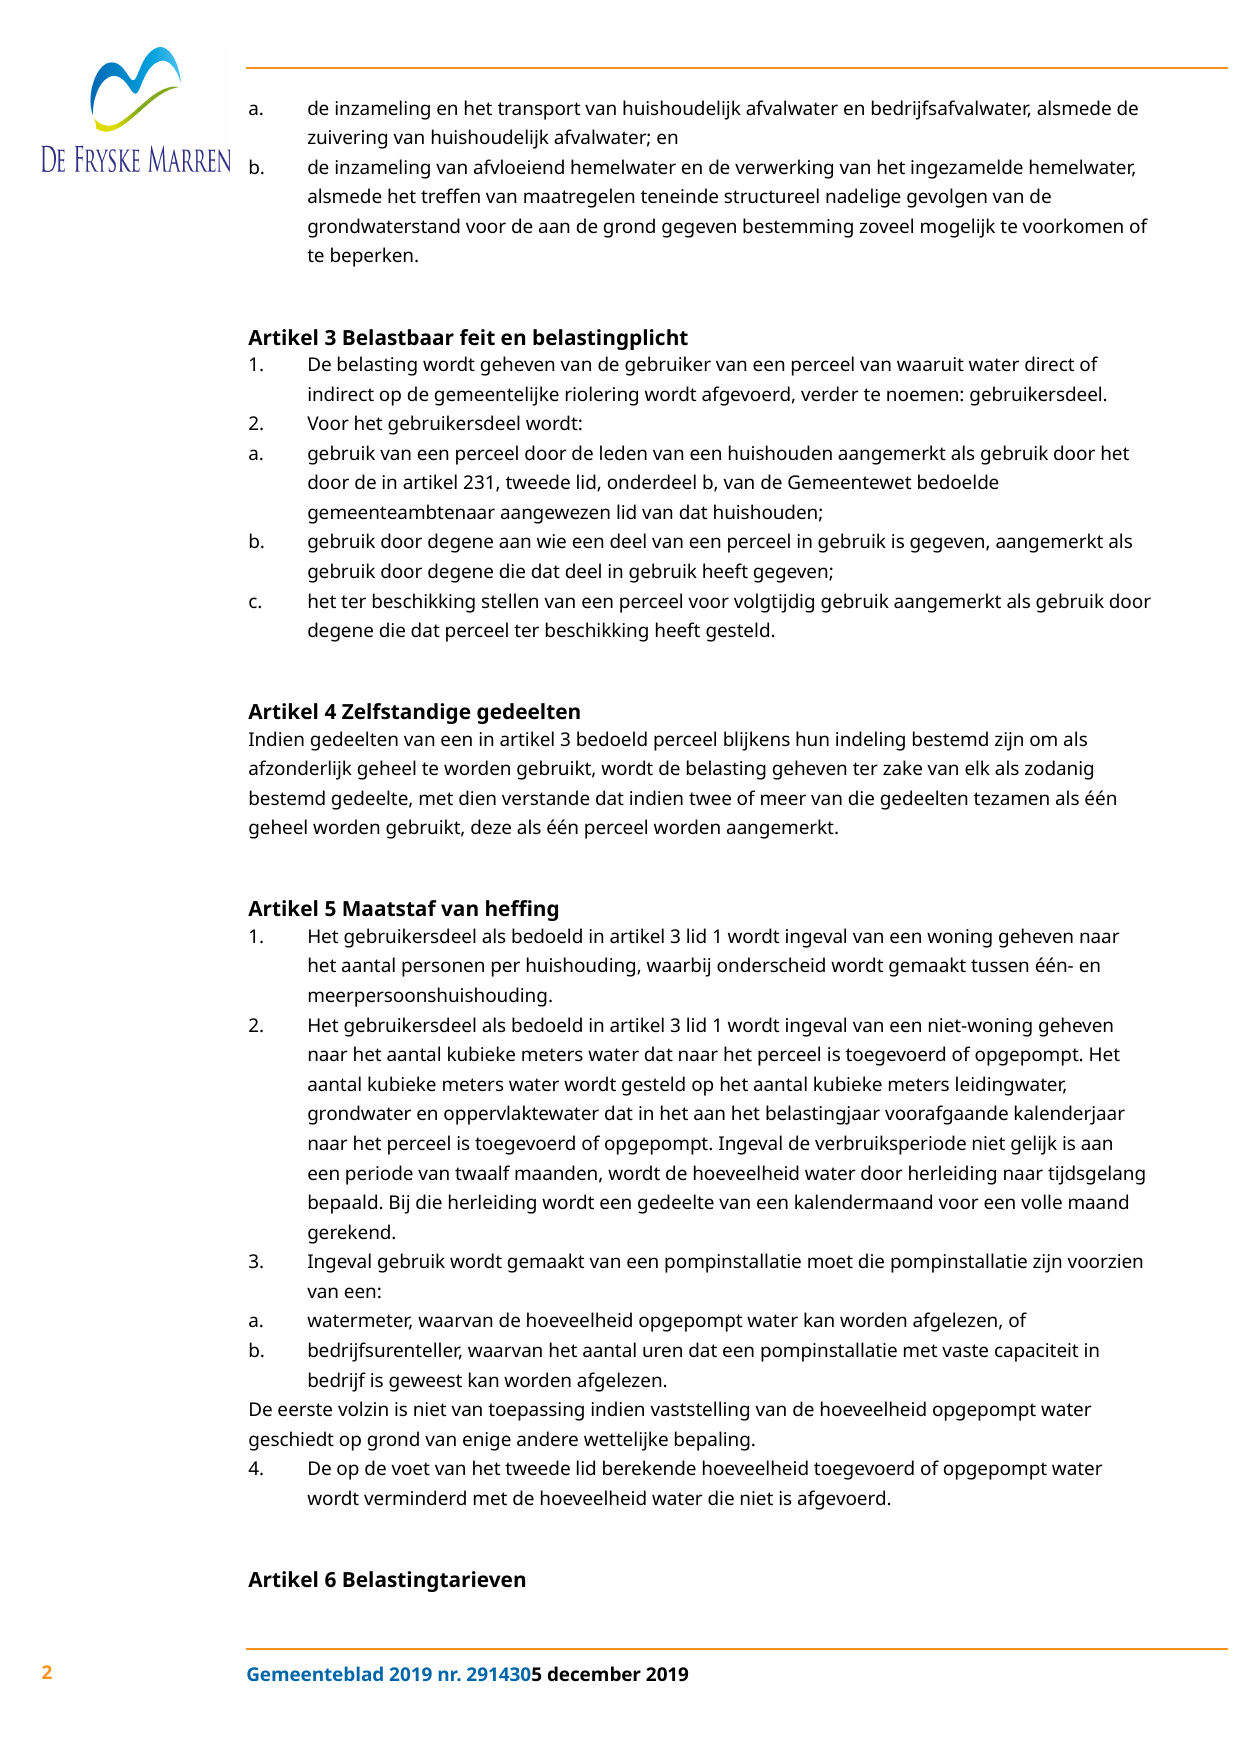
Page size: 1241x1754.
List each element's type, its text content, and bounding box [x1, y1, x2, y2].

list Het gebruikersdeel als bedoeld in artikel 3 lid 1 wordt ingeval van een niet-woning geheven naar het aantal kubieke meters water dat naar het perceel is toegevoerd of opgepompt. Het aantal kubieke meters water wordt gesteld op het aantal kubieke meters leidingwater, grondwater en oppervlaktewater dat in het aan het belastingjaar voorafgaande kalenderjaar naar het perceel is toegevoerd of opgepompt. Ingeval de verbruiksperiode niet gelijk is aan een periode van twaalf maanden, wordt de hoeveelheid water door herleiding naar tijdsgelang bepaald. Bij die herleiding wordt een gedeelte van een kalendermaand voor een volle maand gerekend. [248, 1012, 1152, 1244]
list de inzameling en het transport van huishoudelijk afvalwater en bedrijfsafvalwater, alsmede de zuivering van huishoudelijk afvalwater; en [248, 95, 1152, 150]
text Artikel 5 Maatstaf van heffing [248, 894, 1152, 923]
text De eerste volzin is niet van toepassing indien vaststelling van de hoeveelheid opgepompt water geschiedt op grond van enige andere wettelijke bepaling. [248, 1396, 1152, 1452]
text Artikel 6 Belastingtarieven [248, 1565, 1152, 1593]
text Artikel 3 Belastbaar feit en belastingplicht [248, 323, 1152, 351]
text Indien gedeelten van een in artikel 3 bedoeld perceel blijkens hun indeling bestemd zijn om als afzonderlijk geheel te worden gebruikt, wordt de belasting geheven ter zake van elk als zodanig bestemd gedeelte, met dien verstande dat indien twee of meer van die gedeelten tezamen als één geheel worden gebruikt, deze als één perceel worden aangemerkt. [248, 726, 1152, 840]
list De op de voet van het tweede lid berekende hoeveelheid toegevoerd of opgepompt water wordt verminderd met de hoeveelheid water die niet is afgevoerd. [248, 1456, 1152, 1511]
list watermeter, waarvan de hoeveelheid opgepompt water kan worden afgelezen, of [248, 1308, 1152, 1333]
list gebruik door degene aan wie een deel van een perceel in gebruik is gegeven, aangemerkt als gebruik door degene die dat deel in gebruik heeft gegeven; [248, 529, 1152, 584]
list Voor het gebruikersdeel wordt: [248, 410, 1152, 436]
picture [41, 47, 231, 172]
list Ingeval gebruik wordt gemaakt van een pompinstallatie moet die pompinstallatie zijn voorzien van een: [248, 1248, 1152, 1304]
text Artikel 4 Zelfstandige gedeelten [248, 697, 1152, 726]
list bedrijfsurenteller, waarvan het aantal uren dat een pompinstallatie met vaste capaciteit in bedrijf is geweest kan worden afgelezen. [248, 1337, 1152, 1392]
list De belasting wordt geheven van de gebruiker van een perceel van waaruit water direct of indirect op de gemeentelijke riolering wordt afgevoerd, verder te noemen: gebruikersdeel. [248, 351, 1152, 406]
list de inzameling van afvloeiend hemelwater en de verwerking van het ingezamelde hemelwater, alsmede het treffen van maatregelen teneinde structureel nadelige gevolgen van de grondwaterstand voor de aan de grond gegeven bestemming zoveel mogelijk te voorkomen of te beperken. [248, 154, 1152, 268]
list Het gebruikersdeel als bedoeld in artikel 3 lid 1 wordt ingeval van een woning geheven naar het aantal personen per huishouding, waarbij onderscheid wordt gemaakt tussen één- en meerpersoonshuishouding. [248, 923, 1152, 1008]
list het ter beschikking stellen van een perceel voor volgtijdig gebruik aangemerkt als gebruik door degene die dat perceel ter beschikking heeft gesteld. [248, 588, 1152, 643]
list gebruik van een perceel door de leden van een huishouden aangemerkt als gebruik door het door de in artikel 231, tweede lid, onderdeel b, van de Gemeentewet bedoelde gemeenteambtenaar aangewezen lid van dat huishouden; [248, 440, 1152, 525]
